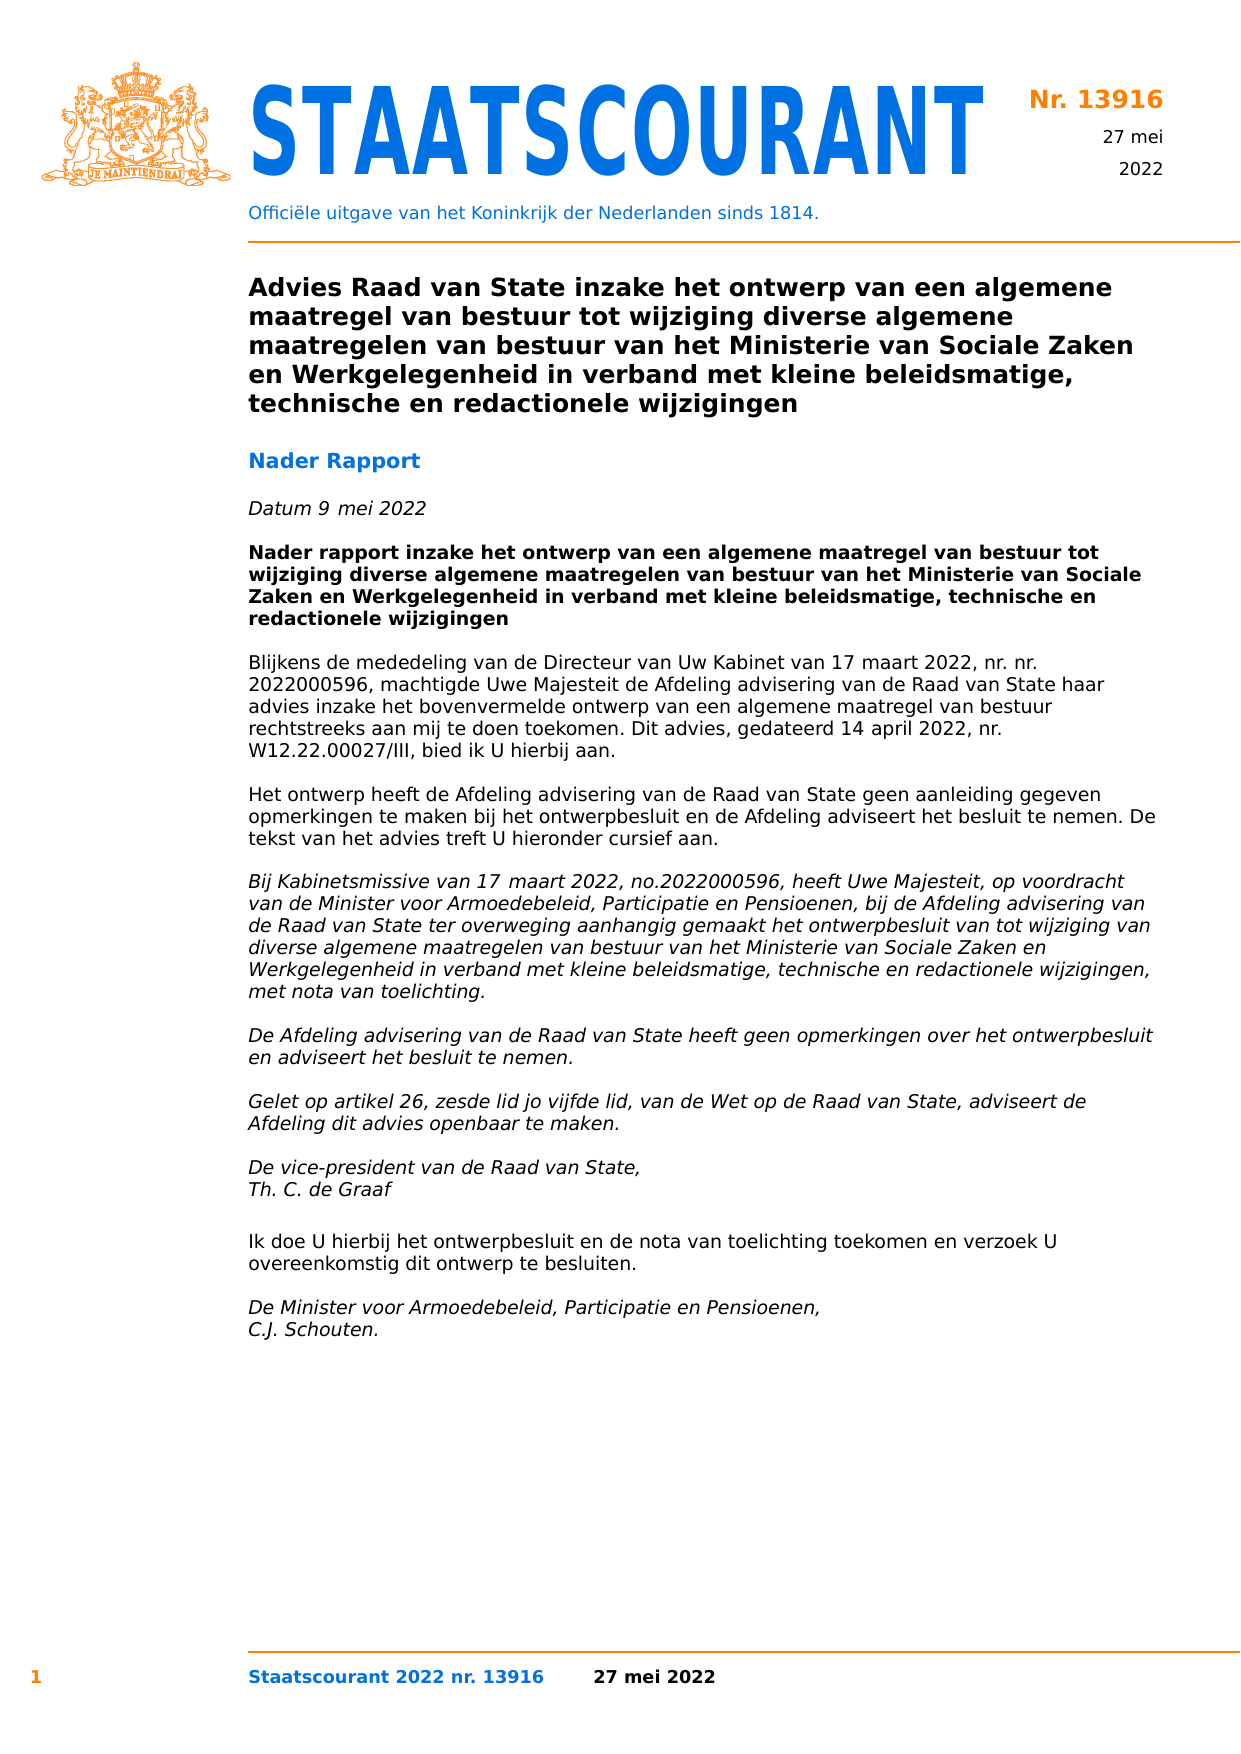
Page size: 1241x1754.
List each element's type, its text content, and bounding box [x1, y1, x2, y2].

table_header Nr. 13916 [998, 62, 1240, 121]
table_header STAATSCOURANT [248, 62, 998, 203]
text Blijkens de mededeling van de Directeur van Uw Kabinet van 17 maart 2022, nr. nr. 2022000596, machtigde Uwe Majesteit de Afdeling advisering van de Raad van State haar advies inzake het bovenvermelde ontwerp van een algemene maatregel van bestuur rechtstreeks aan mij te doen toekomen. Dit advies, gedateerd 14 april 2022, nr. W12.22.00027/III, bied ik U hierbij aan. [248, 652, 1163, 762]
text Th. C. de Graaf [248, 1179, 1163, 1201]
table_cell 27 mei [998, 121, 1240, 153]
table_header [25, 62, 248, 241]
text Bij Kabinetsmissive van 17 maart 2022, no.2022000596, heeft Uwe Majesteit, op voordracht van de Minister voor Armoedebeleid, Participatie en Pensioenen, bij de Afdeling advisering van de Raad van State ter overweging aanhangig gemaakt het ontwerpbesluit van tot wijziging van diverse algemene maatregelen van bestuur van het Ministerie van Sociale Zaken en Werkgelegenheid in verband met kleine beleidsmatige, technische en redactionele wijzigingen, met nota van toelichting. [248, 871, 1163, 1003]
subtitle Nader Rapport [248, 449, 1163, 473]
text Het ontwerp heeft de Afdeling advisering van de Raad van State geen aanleiding gegeven opmerkingen te maken bij het ontwerpbesluit en de Afdeling adviseert het besluit te nemen. De tekst van het advies treft U hieronder cursief aan. [248, 783, 1163, 849]
text Datum 9 mei 2022 [248, 498, 1163, 520]
text De Minister voor Armoedebeleid, Participatie en Pensioenen, C.J. Schouten. [248, 1297, 1163, 1341]
picture [41, 62, 231, 186]
text Nader rapport inzake het ontwerp van een algemene maatregel van bestuur tot wijziging diverse algemene maatregelen van bestuur van het Ministerie van Sociale Zaken en Werkgelegenheid in verband met kleine beleidsmatige, technische en redactionele wijzigingen [248, 542, 1163, 630]
subtitle Advies Raad van State inzake het ontwerp van een algemene maatregel van bestuur tot wijziging diverse algemene maatregelen van bestuur van het Ministerie van Sociale Zaken en Werkgelegenheid in verband met kleine beleidsmatige, technische en redactionele wijzigingen [248, 273, 1163, 419]
text Ik doe U hierbij het ontwerpbesluit en de nota van toelichting toekomen en verzoek U overeenkomstig dit ontwerp te besluiten. [248, 1231, 1163, 1275]
table_cell 2022 [998, 153, 1240, 203]
text De Afdeling advisering van de Raad van State heeft geen opmerkingen over het ontwerpbesluit en adviseert het besluit te nemen. [248, 1025, 1163, 1069]
table_cell Officiële uitgave van het Koninkrijk der Nederlanden sinds 1814. [248, 203, 1240, 241]
text De vice-president van de Raad van State, [248, 1157, 1163, 1179]
text Gelet op artikel 26, zesde lid jo vijfde lid, van de Wet op de Raad van State, adviseert de Afdeling dit advies openbaar te maken. [248, 1091, 1163, 1135]
